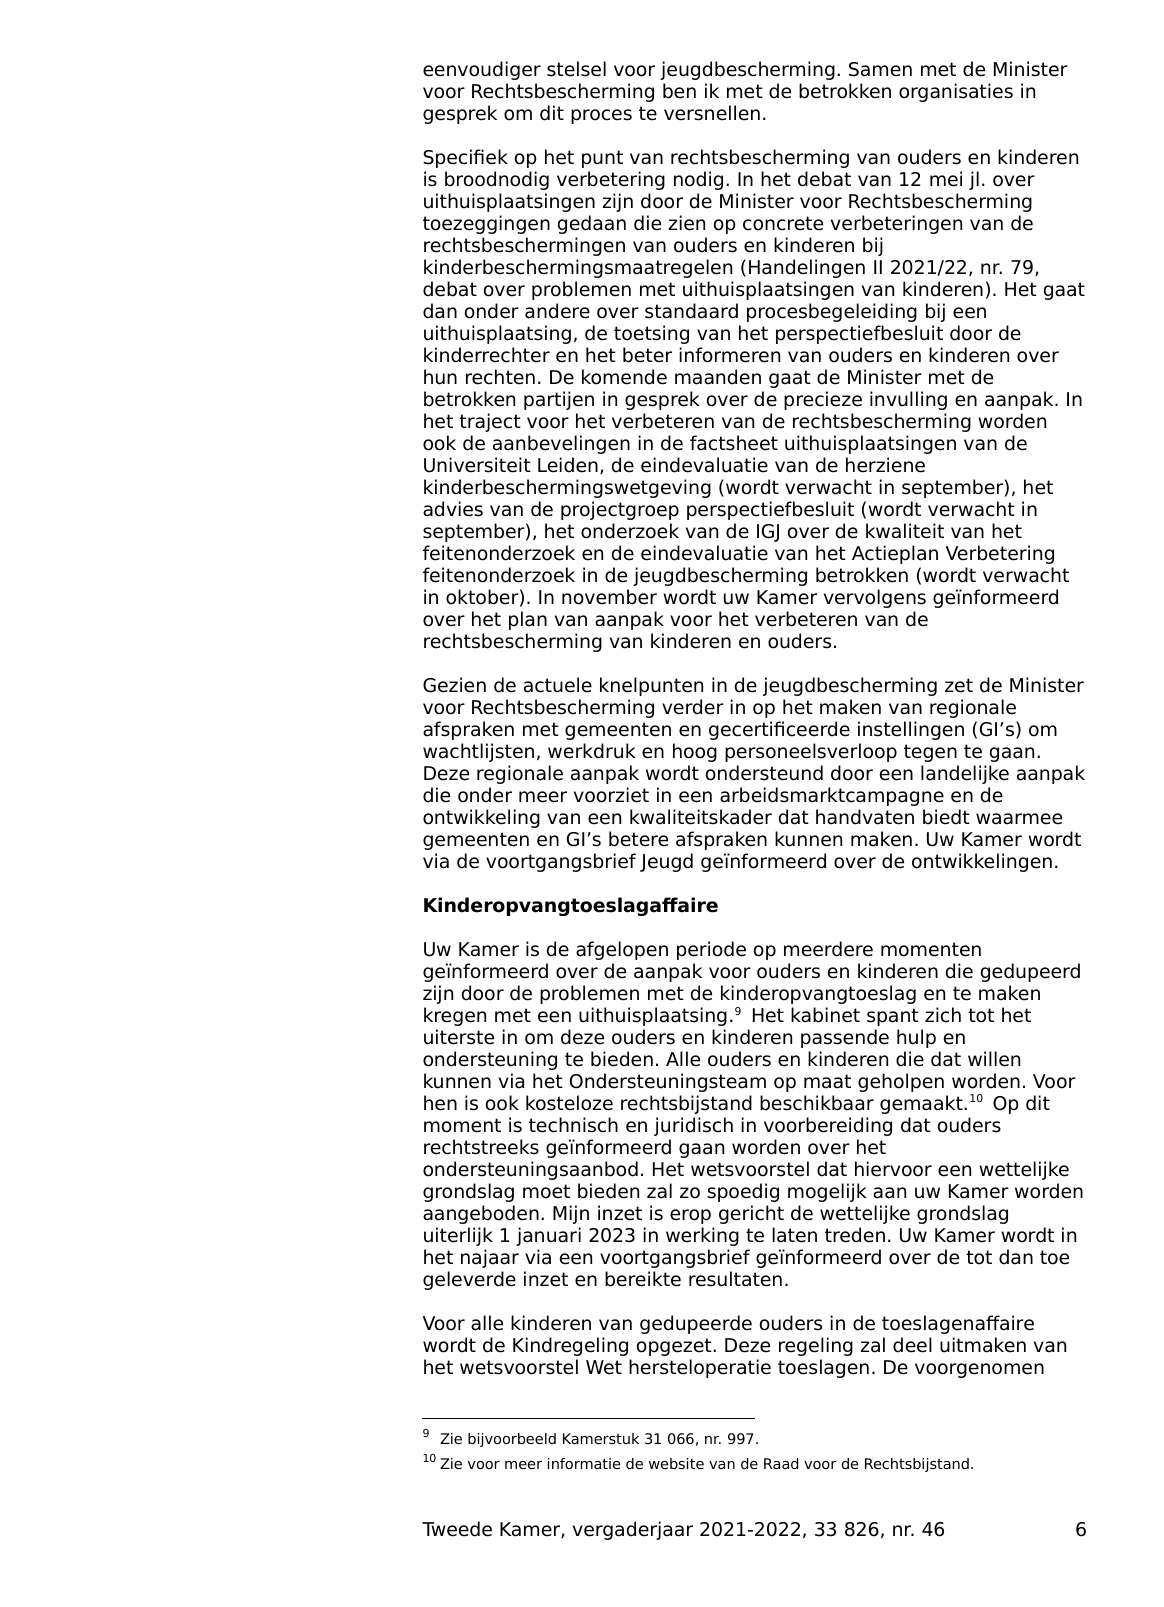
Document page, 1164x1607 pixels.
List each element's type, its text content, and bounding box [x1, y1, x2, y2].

text Uw Kamer is de afgelopen periode op meerdere momenten geïnformeerd over de aanpak voor ouders en kinderen die gedupeerd zijn door de problemen met de kinderopvangtoeslag en te maken kregen met een uithuisplaatsing. Het kabinet spant zich tot het uiterste in om deze ouders en kinderen passende hulp en ondersteuning te bieden. Alle ouders en kinderen die dat willen kunnen via het Ondersteuningsteam op maat geholpen worden. Voor hen is ook kosteloze rechtsbijstand beschikbaar gemaakt. Op dit moment is technisch en juridisch in voorbereiding dat ouders rechtstreeks geïnformeerd gaan worden over het ondersteuningsaanbod. Het wetsvoorstel dat hiervoor een wettelijke grondslag moet bieden zal zo spoedig mogelijk aan uw Kamer worden aangeboden. Mijn inzet is erop gericht de wettelijke grondslag uiterlijk 1 januari 2023 in werking te laten treden. Uw Kamer wordt in het najaar via een voortgangsbrief geïnformeerd over de tot dan toe geleverde inzet en bereikte resultaten. [422, 939, 1087, 1291]
text Zie voor meer informatie de website van de Raad voor de Rechtsbijstand. [422, 1452, 1087, 1474]
text Specifiek op het punt van rechtsbescherming van ouders en kinderen is broodnodig verbetering nodig. In het debat van 12 mei jl. over uithuisplaatsingen zijn door de Minister voor Rechtsbescherming toezeggingen gedaan die zien op concrete verbeteringen van de rechtsbeschermingen van ouders en kinderen bij kinderbeschermingsmaatregelen (Handelingen II 2021/22, nr. 79, debat over problemen met uithuisplaatsingen van kinderen). Het gaat dan onder andere over standaard procesbegeleiding bij een uithuisplaatsing, de toetsing van het perspectiefbesluit door de kinderrechter en het beter informeren van ouders en kinderen over hun rechten. De komende maanden gaat de Minister met de betrokken partijen in gesprek over de precieze invulling en aanpak. In het traject voor het verbeteren van de rechtsbescherming worden ook de aanbevelingen in de factsheet uithuisplaatsingen van de Universiteit Leiden, de eindevaluatie van de herziene kinderbeschermingswetgeving (wordt verwacht in september), het advies van de projectgroep perspectiefbesluit (wordt verwacht in september), het onderzoek van de IGJ over de kwaliteit van het feitenonderzoek en de eindevaluatie van het Actieplan Verbetering feitenonderzoek in de jeugdbescherming betrokken (wordt verwacht in oktober). In november wordt uw Kamer vervolgens geïnformeerd over het plan van aanpak voor het verbeteren van de rechtsbescherming van kinderen en ouders. [422, 147, 1087, 653]
text Voor alle kinderen van gedupeerde ouders in de toeslagenaffaire wordt de Kindregeling opgezet. Deze regeling zal deel uitmaken van het wetsvoorstel Wet hersteloperatie toeslagen. De voorgenomen [422, 1313, 1087, 1379]
text eenvoudiger stelsel voor jeugdbescherming. Samen met de Minister voor Rechtsbescherming ben ik met de betrokken organisaties in gesprek om dit proces te versnellen. [422, 59, 1087, 125]
subtitle Kinderopvangtoeslagaffaire [422, 895, 1087, 917]
text Zie bijvoorbeeld Kamerstuk 31 066, nr. 997. [422, 1427, 1087, 1449]
text Gezien de actuele knelpunten in de jeugdbescherming zet de Minister voor Rechtsbescherming verder in op het maken van regionale afspraken met gemeenten en gecertificeerde instellingen (GI’s) om wachtlijsten, werkdruk en hoog personeelsverloop tegen te gaan. Deze regionale aanpak wordt ondersteund door een landelijke aanpak die onder meer voorziet in een arbeidsmarktcampagne en de ontwikkeling van een kwaliteitskader dat handvaten biedt waarmee gemeenten en GI’s betere afspraken kunnen maken. Uw Kamer wordt via de voortgangsbrief Jeugd geïnformeerd over de ontwikkelingen. [422, 675, 1087, 873]
